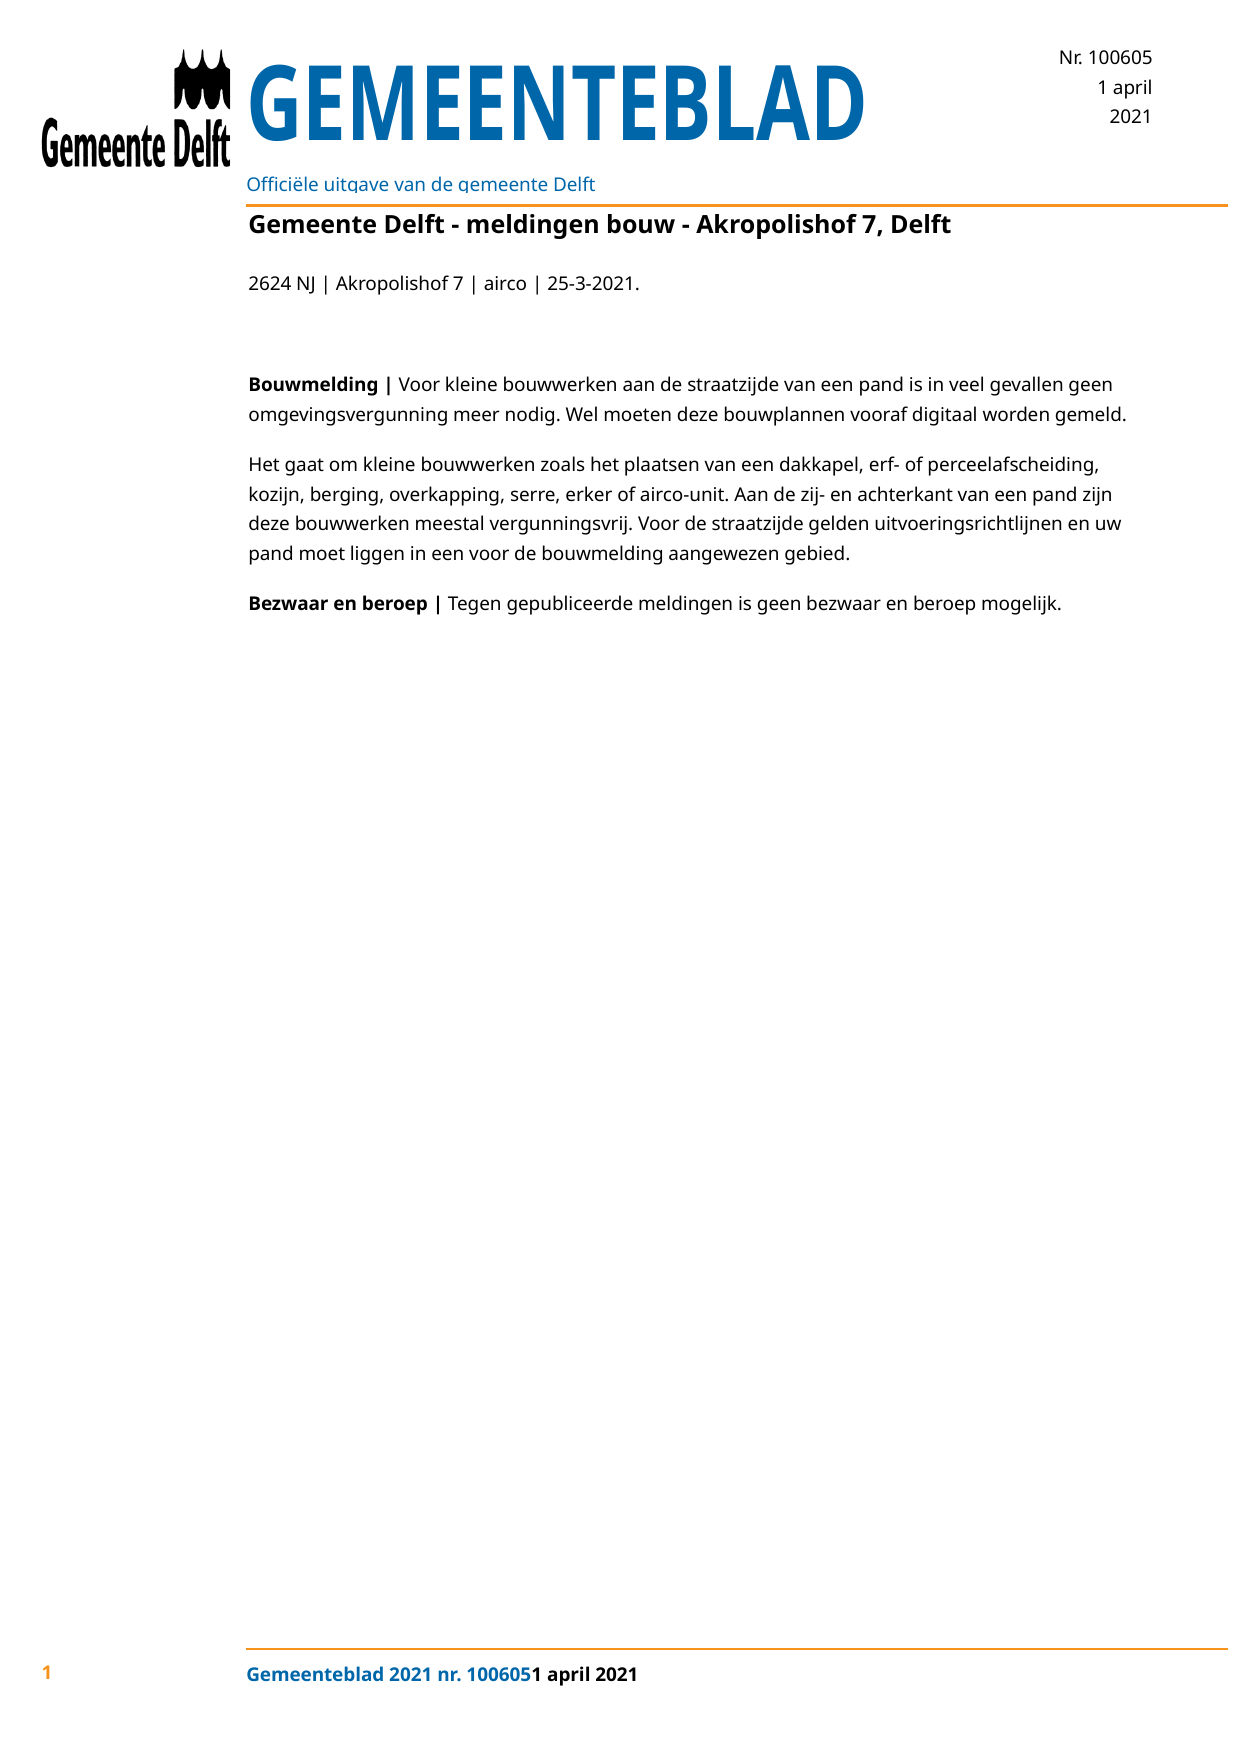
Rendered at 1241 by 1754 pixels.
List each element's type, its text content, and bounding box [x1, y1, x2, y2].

text 2624 NJ | Akropolishof 7 | airco | 25-3-2021. [248, 270, 1152, 296]
picture [41, 47, 231, 172]
text Het gaat om kleine bouwwerken zoals het plaatsen van een dakkapel, erf- of perceelafscheiding, kozijn, berging, overkapping, serre, erker of airco-unit. Aan de zij- en achterkant van een pand zijn deze bouwwerken meestal vergunningsvrij. Voor de straatzijde gelden uitvoeringsrichtlijnen en uw pand moet liggen in een voor de bouwmelding aangewezen gebied. [248, 451, 1152, 566]
text Bouwmelding | Voor kleine bouwwerken aan de straatzijde van een pand is in veel gevallen geen omgevingsvergunning meer nodig. Wel moeten deze bouwplannen vooraf digitaal worden gemeld. [248, 371, 1152, 426]
text Gemeente Delft - meldingen bouw - Akropolishof 7, Delft [248, 207, 1152, 241]
text Bezwaar en beroep | Tegen gepubliceerde meldingen is geen bezwaar en beroep mogelijk. [248, 590, 1152, 616]
